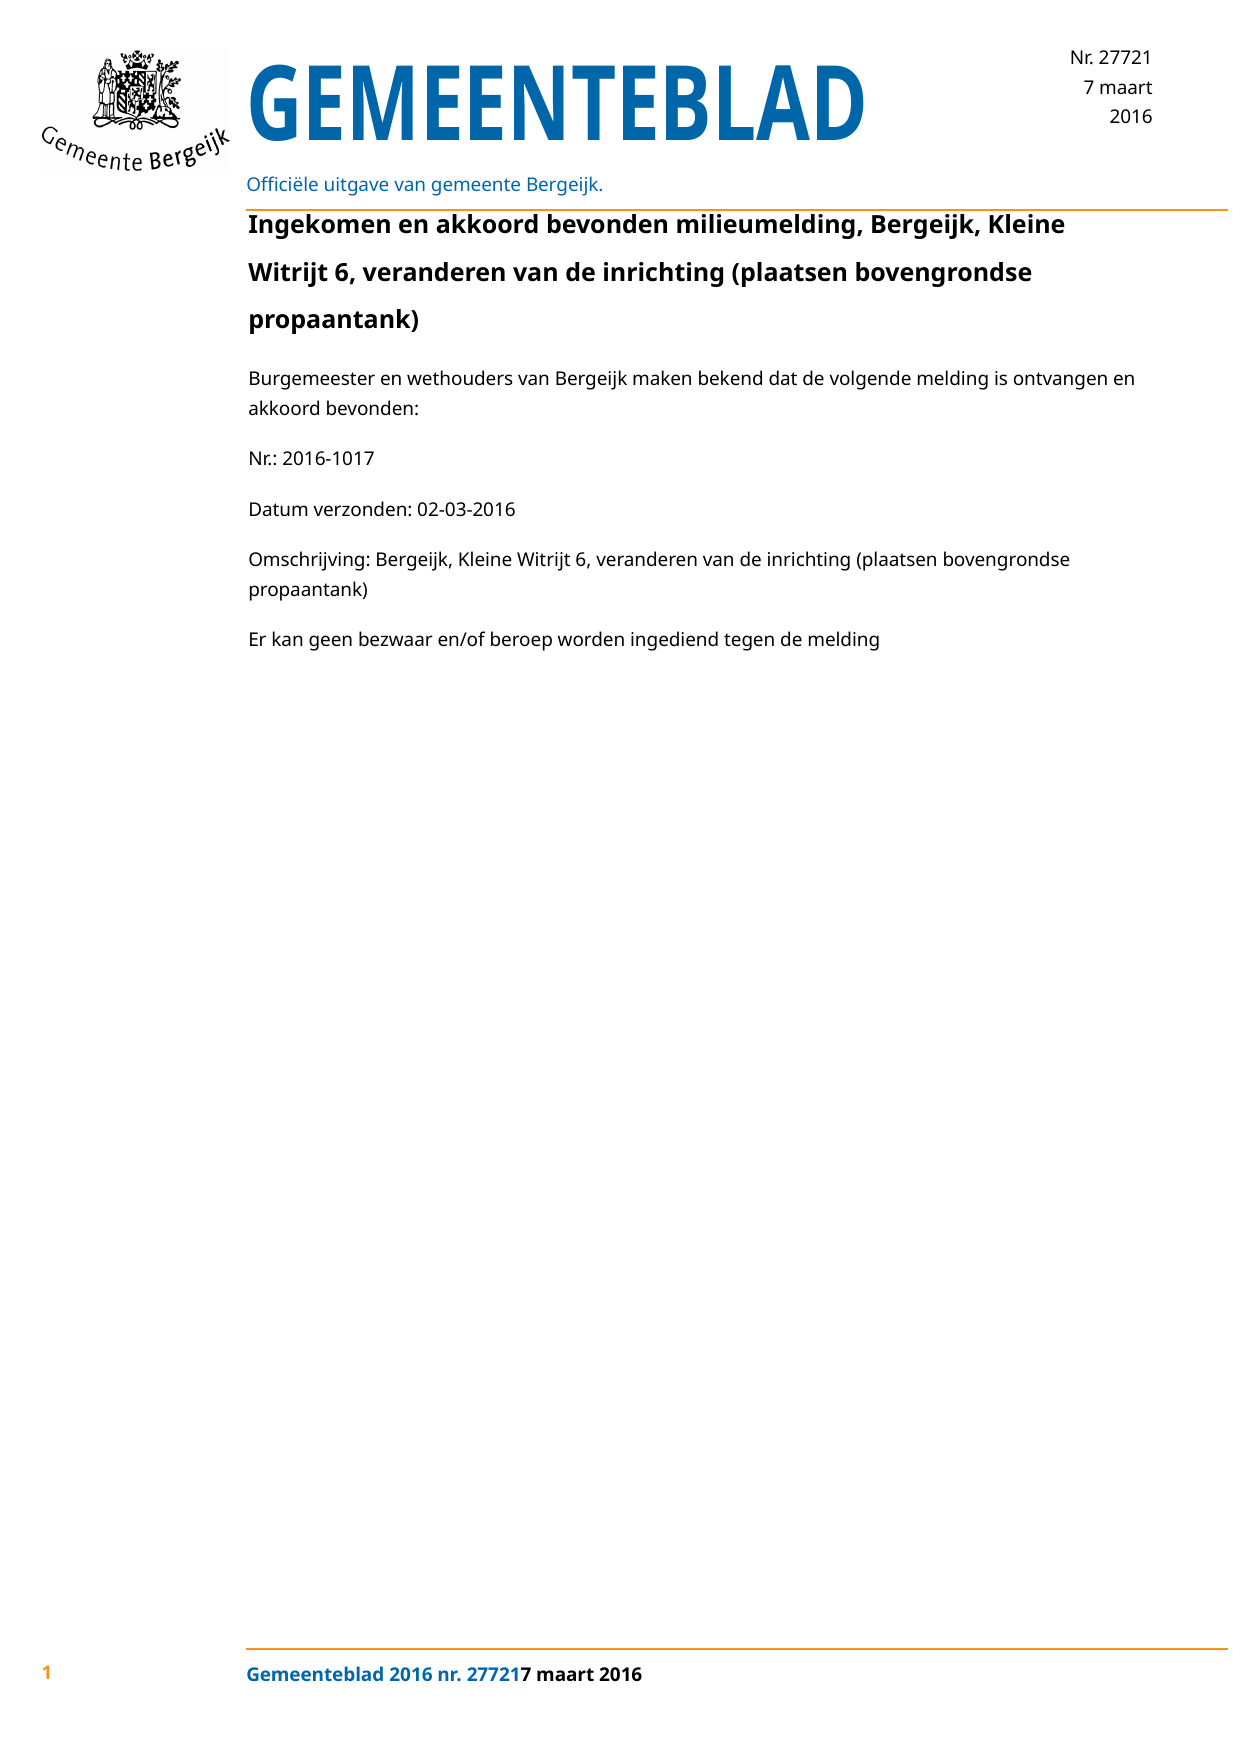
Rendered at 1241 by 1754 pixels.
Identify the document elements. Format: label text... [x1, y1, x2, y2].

text Er kan geen bezwaar en/of beroep worden ingediend tegen de melding [248, 626, 1152, 652]
text Nr.: 2016-1017 [248, 446, 1152, 471]
picture [41, 47, 231, 172]
text Burgemeester en wethouders van Bergeijk maken bekend dat de volgende melding is ontvangen en akkoord bevonden: [248, 366, 1152, 421]
text Omschrijving: Bergeijk, Kleine Witrijt 6, veranderen van de inrichting (plaatsen bovengrondse propaantank) [248, 546, 1152, 602]
text Datum verzonden: 02-03-2016 [248, 496, 1152, 522]
text Ingekomen en akkoord bevonden milieumelding, Bergeijk, Kleine Witrijt 6, veranderen van de inrichting (plaatsen bovengrondse propaantank) [248, 211, 1152, 336]
